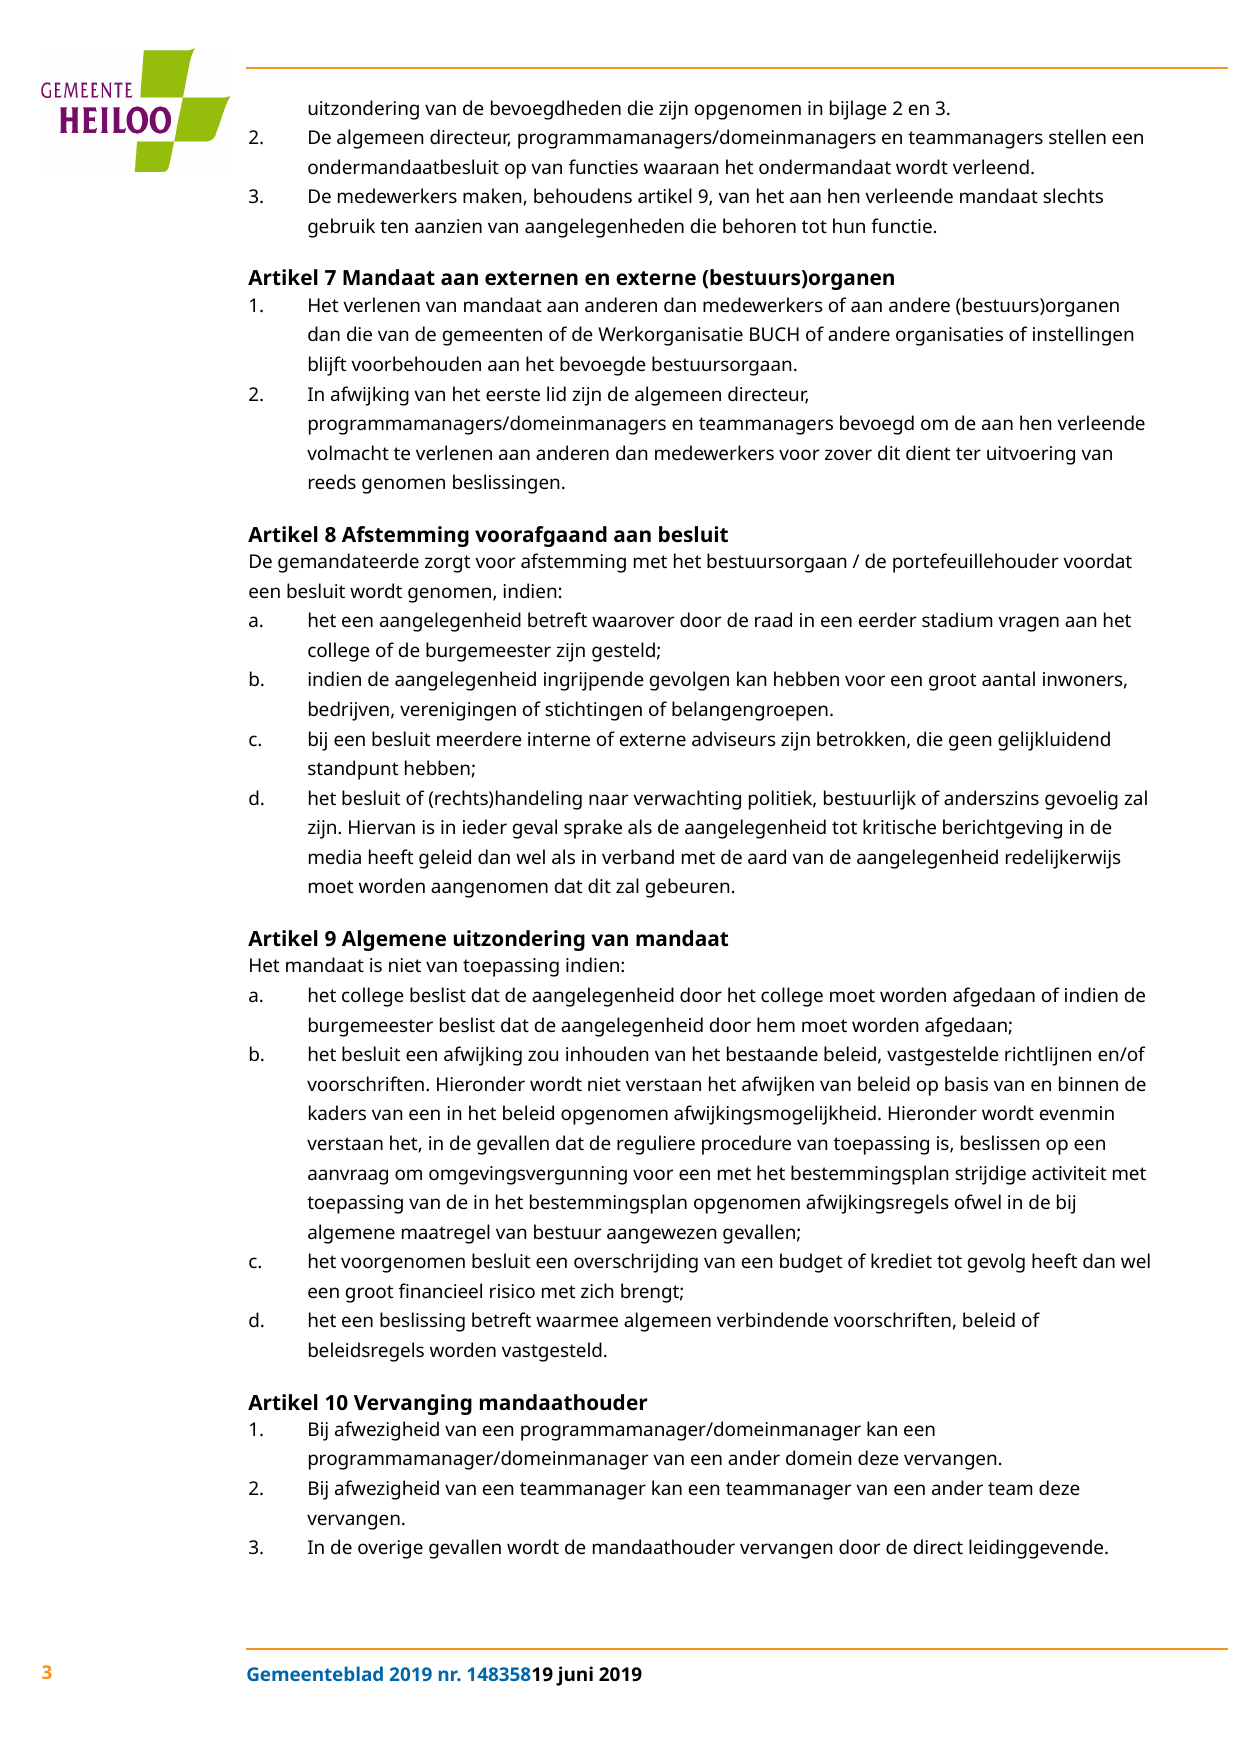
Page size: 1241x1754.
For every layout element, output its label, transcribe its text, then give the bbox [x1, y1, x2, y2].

list het een aangelegenheid betreft waarover door de raad in een eerder stadium vragen aan het college of de burgemeester zijn gesteld; [248, 607, 1152, 663]
list Bij afwezigheid van een programmamanager/domeinmanager kan een programmamanager/domeinmanager van een ander domein deze vervangen. [248, 1416, 1152, 1471]
list De medewerkers maken, behoudens artikel 9, van het aan hen verleende mandaat slechts gebruik ten aanzien van aangelegenheden die behoren tot hun functie. [248, 183, 1152, 239]
list het voorgenomen besluit een overschrijding van een budget of krediet tot gevolg heeft dan wel een groot financieel risico met zich brengt; [248, 1248, 1152, 1304]
text De gemandateerde zorgt voor afstemming met het bestuursorgaan / de portefeuillehouder voordat een besluit wordt genomen, indien: [248, 548, 1152, 604]
list het besluit een afwijking zou inhouden van het bestaande beleid, vastgestelde richtlijnen en/of voorschriften. Hieronder wordt niet verstaan het afwijken van beleid op basis van en binnen de kaders van een in het beleid opgenomen afwijkingsmogelijkheid. Hieronder wordt evenmin verstaan het, in de gevallen dat de reguliere procedure van toepassing is, beslissen op een aanvraag om omgevingsvergunning voor een met het bestemmingsplan strijdige activiteit met toepassing van de in het bestemmingsplan opgenomen afwijkingsregels ofwel in de bij algemene maatregel van bestuur aangewezen gevallen; [248, 1041, 1152, 1244]
text Artikel 9 Algemene uitzondering van mandaat [248, 924, 1152, 953]
text Artikel 8 Afstemming voorafgaand aan besluit [248, 520, 1152, 548]
text Artikel 10 Vervanging mandaathouder [248, 1388, 1152, 1416]
list uitzondering van de bevoegdheden die zijn opgenomen in bijlage 2 en 3. [248, 95, 1152, 121]
picture [41, 47, 231, 172]
list In de overige gevallen wordt de mandaathouder vervangen door de direct leidinggevende. [248, 1534, 1152, 1560]
list In afwijking van het eerste lid zijn de algemeen directeur, programmamanagers/domeinmanagers en teammanagers bevoegd om de aan hen verleende volmacht te verlenen aan anderen dan medewerkers voor zover dit dient ter uitvoering van reeds genomen beslissingen. [248, 381, 1152, 495]
text Het mandaat is niet van toepassing indien: [248, 953, 1152, 978]
list het een beslissing betreft waarmee algemeen verbindende voorschriften, beleid of beleidsregels worden vastgesteld. [248, 1308, 1152, 1363]
list bij een besluit meerdere interne of externe adviseurs zijn betrokken, die geen gelijkluidend standpunt hebben; [248, 726, 1152, 781]
text Artikel 7 Mandaat aan externen en externe (bestuurs)organen [248, 263, 1152, 292]
list het college beslist dat de aangelegenheid door het college moet worden afgedaan of indien de burgemeester beslist dat de aangelegenheid door hem moet worden afgedaan; [248, 982, 1152, 1037]
list De algemeen directeur, programmamanagers/domeinmanagers en teammanagers stellen een ondermandaatbesluit op van functies waaraan het ondermandaat wordt verleend. [248, 124, 1152, 180]
list Bij afwezigheid van een teammanager kan een teammanager van een ander team deze vervangen. [248, 1475, 1152, 1531]
list indien de aangelegenheid ingrijpende gevolgen kan hebben voor een groot aantal inwoners, bedrijven, verenigingen of stichtingen of belangengroepen. [248, 667, 1152, 722]
list het besluit of (rechts)handeling naar verwachting politiek, bestuurlijk of anderszins gevoelig zal zijn. Hiervan is in ieder geval sprake als de aangelegenheid tot kritische berichtgeving in de media heeft geleid dan wel als in verband met de aard van de aangelegenheid redelijkerwijs moet worden aangenomen dat dit zal gebeuren. [248, 785, 1152, 899]
list Het verlenen van mandaat aan anderen dan medewerkers of aan andere (bestuurs)organen dan die van de gemeenten of de Werkorganisatie BUCH of andere organisaties of instellingen blijft voorbehouden aan het bevoegde bestuursorgaan. [248, 292, 1152, 377]
